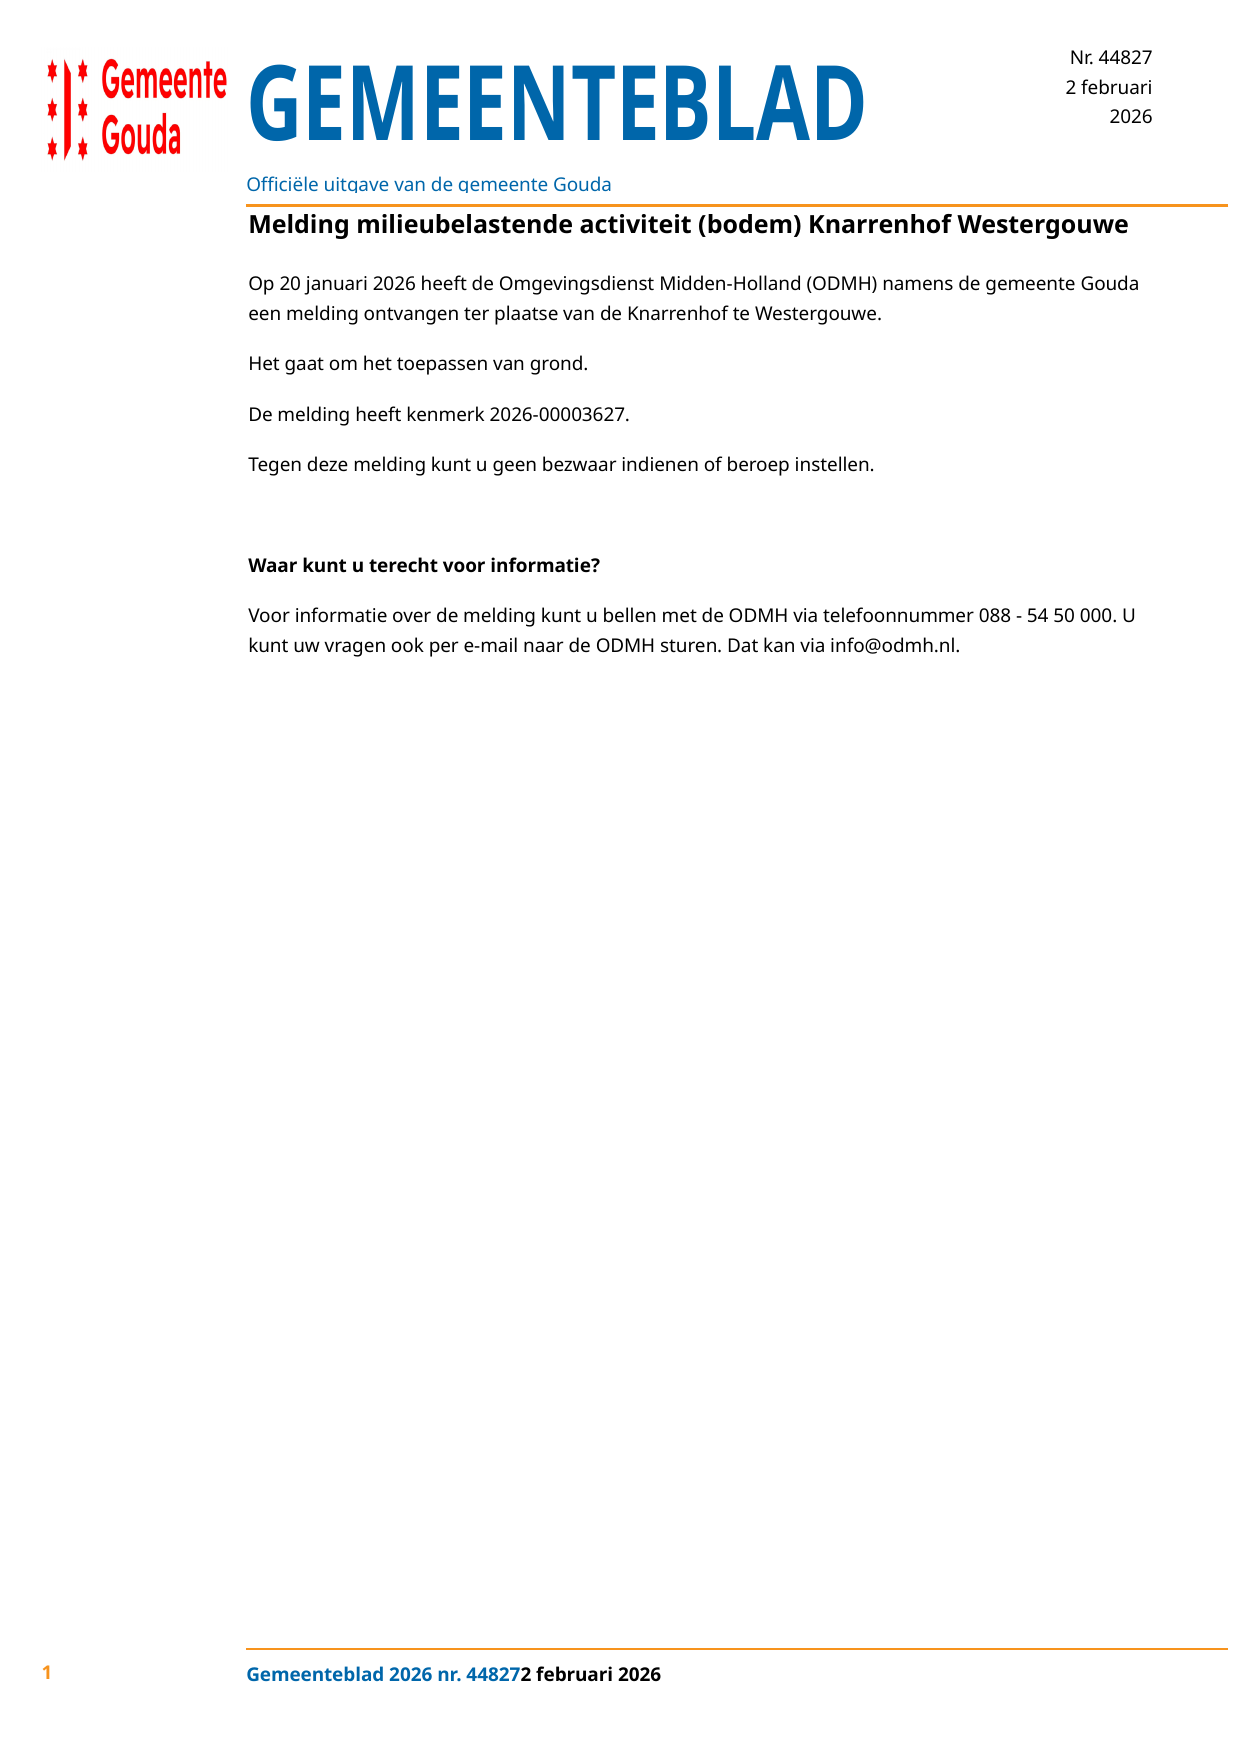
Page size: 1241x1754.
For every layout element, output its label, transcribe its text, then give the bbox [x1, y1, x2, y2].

text Tegen deze melding kunt u geen bezwaar indienen of beroep instellen. [248, 451, 1152, 477]
text Melding milieubelastende activiteit (bodem) Knarrenhof Westergouwe [248, 207, 1152, 241]
text Het gaat om het toepassen van grond. [248, 350, 1152, 376]
text Waar kunt u terecht voor informatie? [248, 552, 1152, 578]
text Voor informatie over de melding kunt u bellen met de ODMH via telefoonnummer 088 - 54 50 000. U kunt uw vragen ook per e-mail naar de ODMH sturen. Dat kan via info@odmh.nl. [248, 602, 1152, 658]
text De melding heeft kenmerk 2026-00003627. [248, 401, 1152, 426]
picture [41, 47, 231, 172]
text Op 20 januari 2026 heeft de Omgevingsdienst Midden-Holland (ODMH) namens de gemeente Gouda een melding ontvangen ter plaatse van de Knarrenhof te Westergouwe. [248, 270, 1152, 326]
